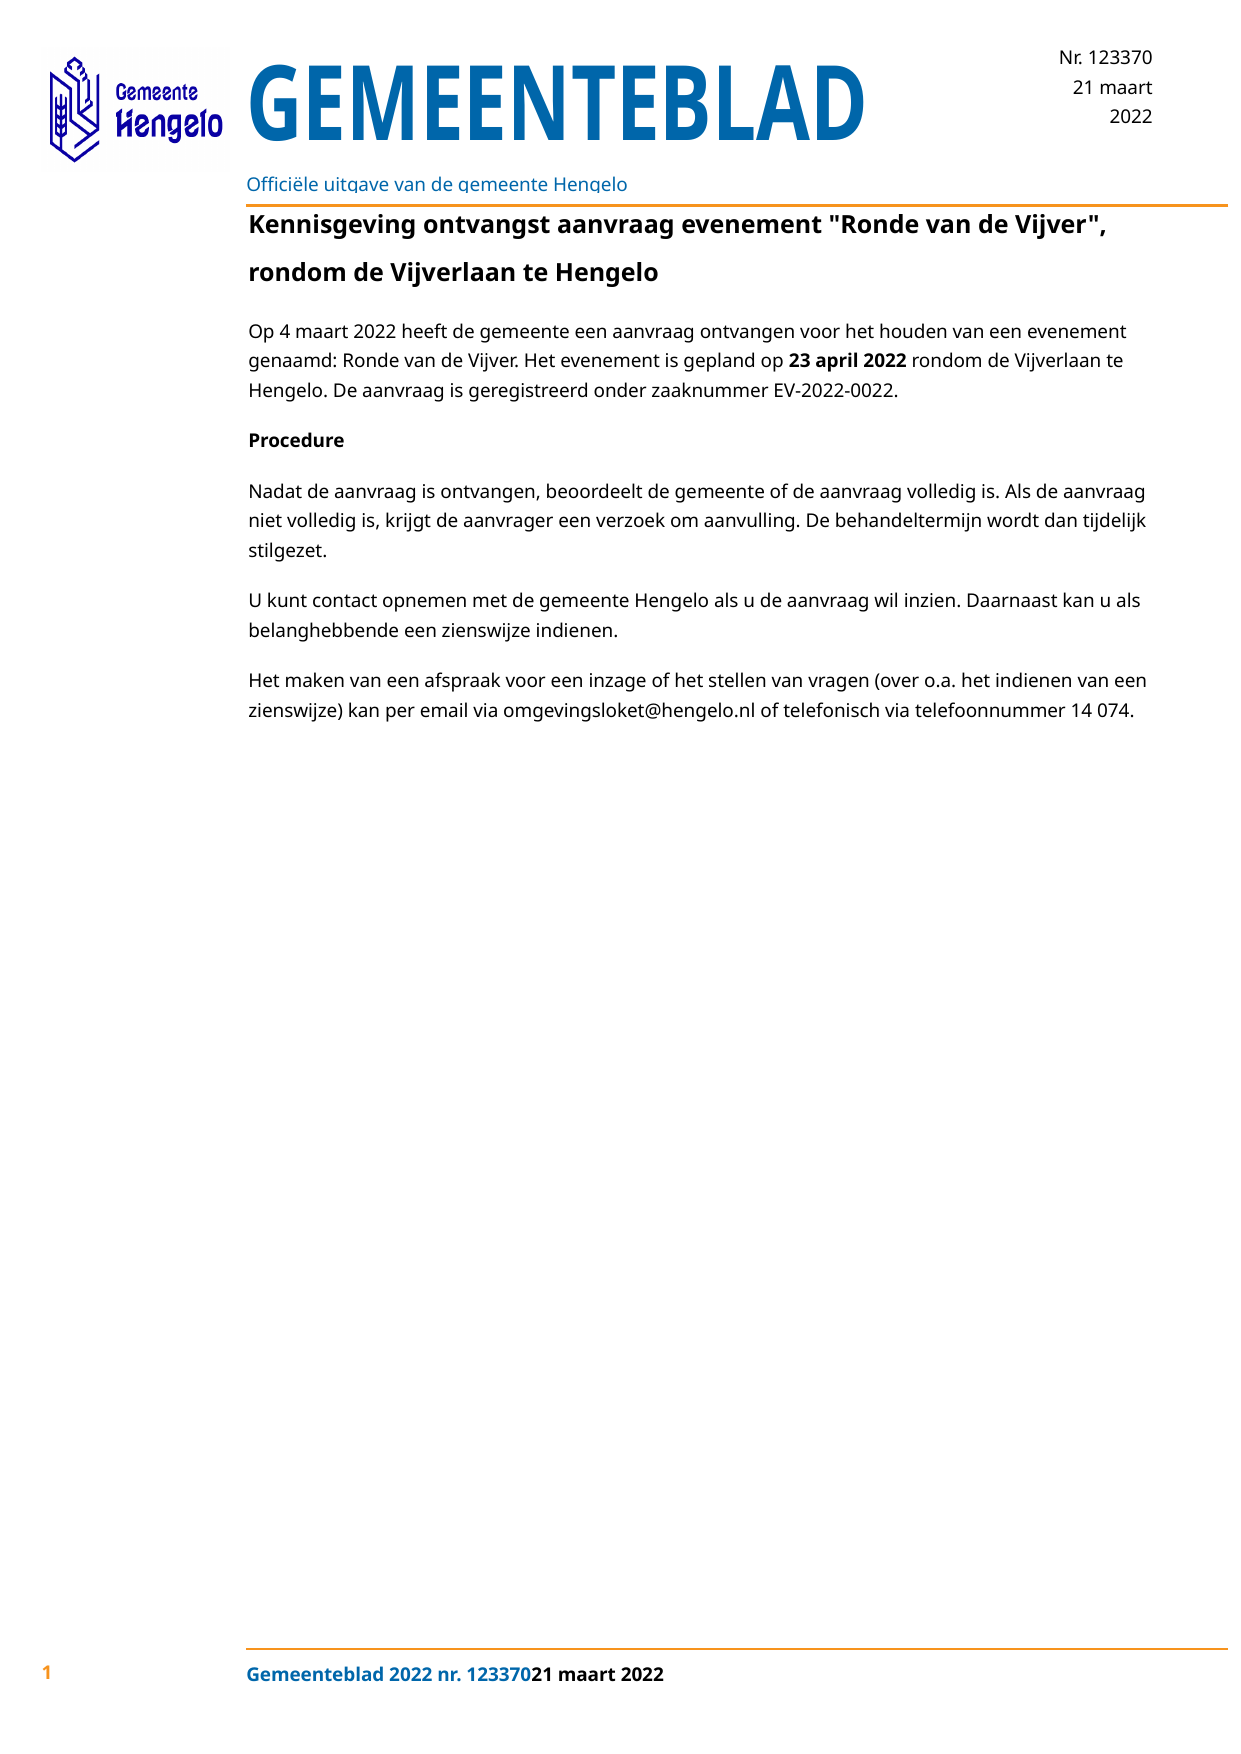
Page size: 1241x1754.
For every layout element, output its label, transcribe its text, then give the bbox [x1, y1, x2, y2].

text Op 4 maart 2022 heeft de gemeente een aanvraag ontvangen voor het houden van een evenement genaamd: Ronde van de Vijver. Het evenement is gepland op 23 april 2022 rondom de Vijverlaan te Hengelo. De aanvraag is geregistreerd onder zaaknummer EV-2022-0022. [248, 318, 1152, 403]
text U kunt contact opnemen met de gemeente Hengelo als u de aanvraag wil inzien. Daarnaast kan u als belanghebbende een zienswijze indienen. [248, 587, 1152, 643]
text Procedure [248, 427, 1152, 453]
text Het maken van een afspraak voor een inzage of het stellen van vragen (over o.a. het indienen van een zienswijze) kan per email via omgevingsloket@hengelo.nl of telefonisch via telefoonnummer 14 074. [248, 667, 1152, 723]
text Kennisgeving ontvangst aanvraag evenement "Ronde van de Vijver", rondom de Vijverlaan te Hengelo [248, 207, 1152, 288]
text Nadat de aanvraag is ontvangen, beoordeelt de gemeente of de aanvraag volledig is. Als de aanvraag niet volledig is, krijgt de aanvrager een verzoek om aanvulling. De behandeltermijn wordt dan tijdelijk stilgezet. [248, 478, 1152, 563]
picture [41, 47, 231, 172]
